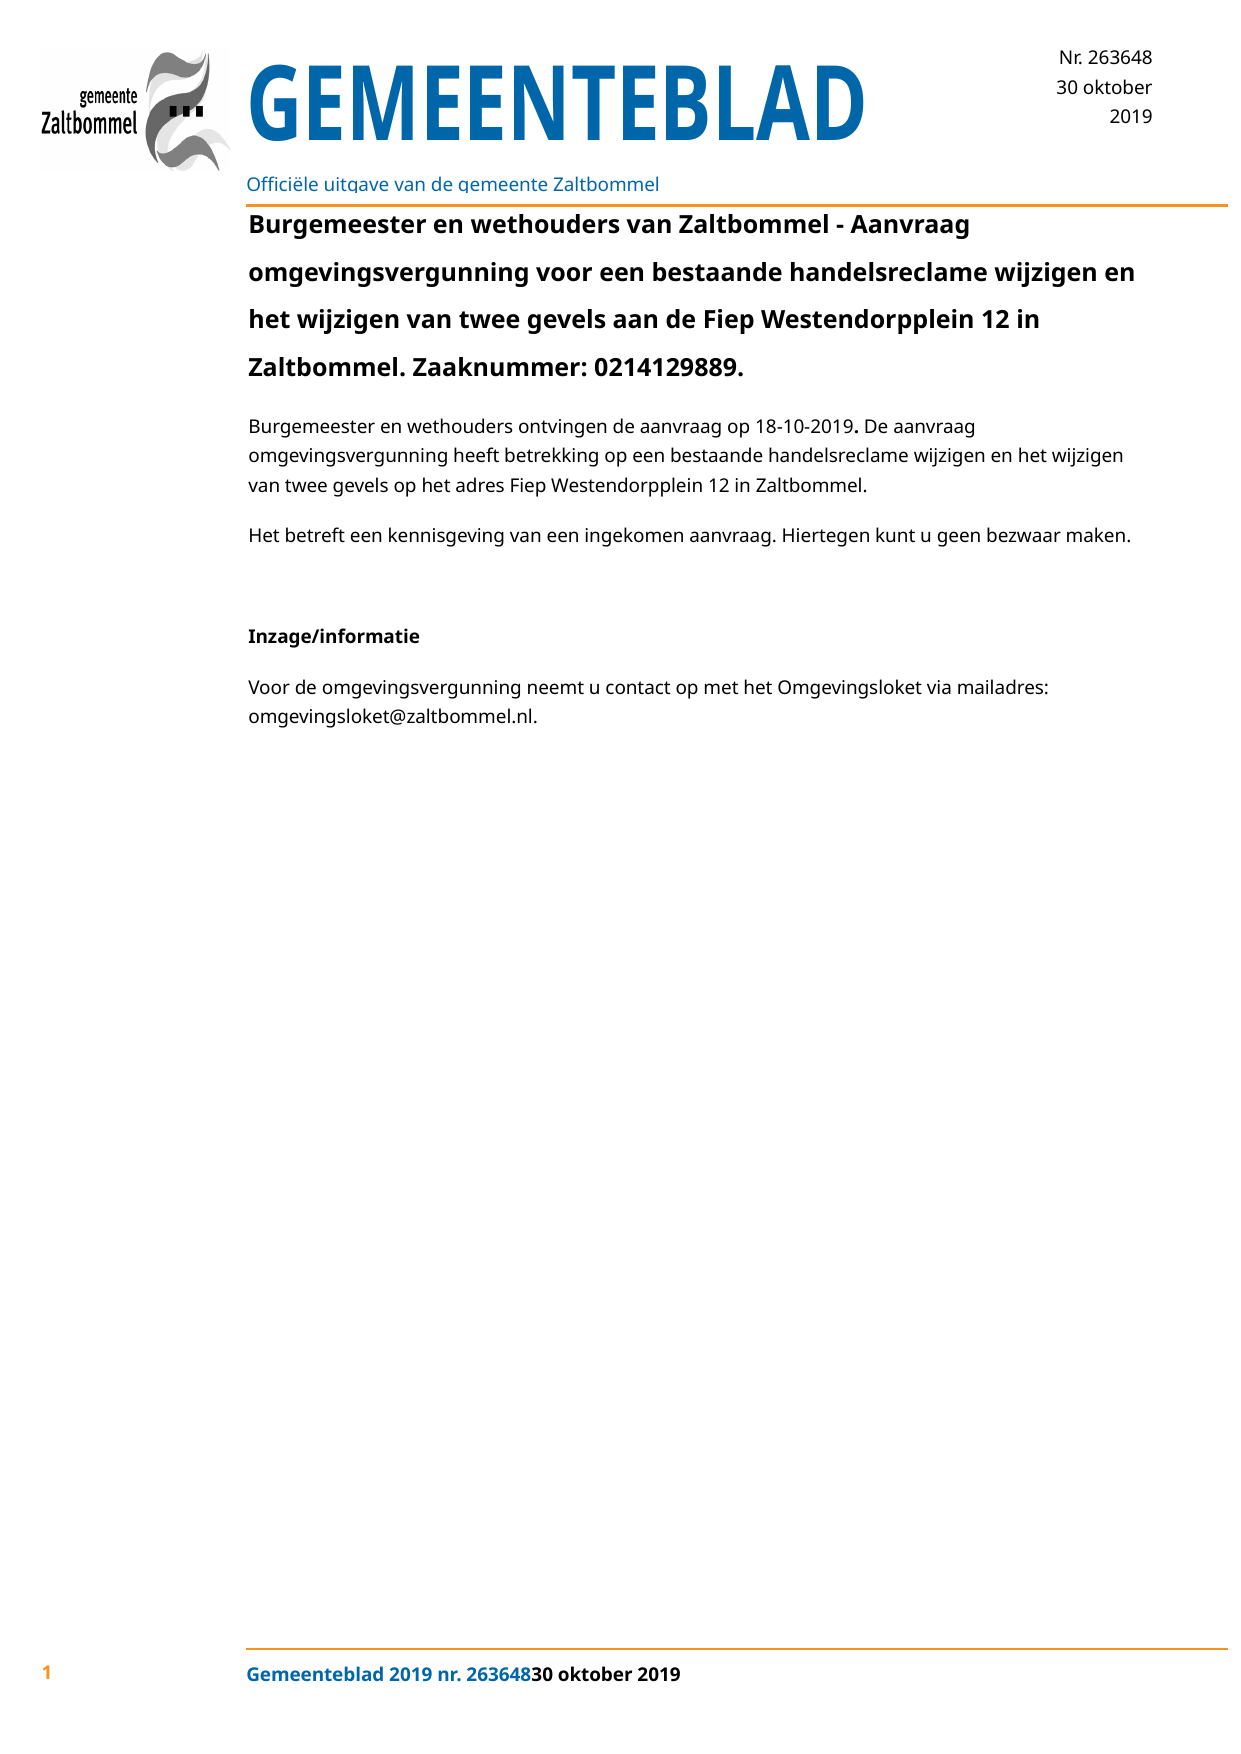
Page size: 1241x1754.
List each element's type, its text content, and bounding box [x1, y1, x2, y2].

text Inzage/informatie [248, 623, 1152, 649]
text Voor de omgevingsvergunning neemt u contact op met het Omgevingsloket via mailadres: omgevingsloket@zaltbommel.nl. [248, 674, 1152, 729]
picture [41, 47, 231, 172]
text Burgemeester en wethouders ontvingen de aanvraag op 18-10-2019. De aanvraag omgevingsvergunning heeft betrekking op een bestaande handelsreclame wijzigen en het wijzigen van twee gevels op het adres Fiep Westendorpplein 12 in Zaltbommel. [248, 413, 1152, 498]
text Burgemeester en wethouders van Zaltbommel - Aanvraag omgevingsvergunning voor een bestaande handelsreclame wijzigen en het wijzigen van twee gevels aan de Fiep Westendorpplein 12 in Zaltbommel. Zaaknummer: 0214129889. [248, 207, 1152, 384]
text Het betreft een kennisgeving van een ingekomen aanvraag. Hiertegen kunt u geen bezwaar maken. [248, 523, 1152, 548]
